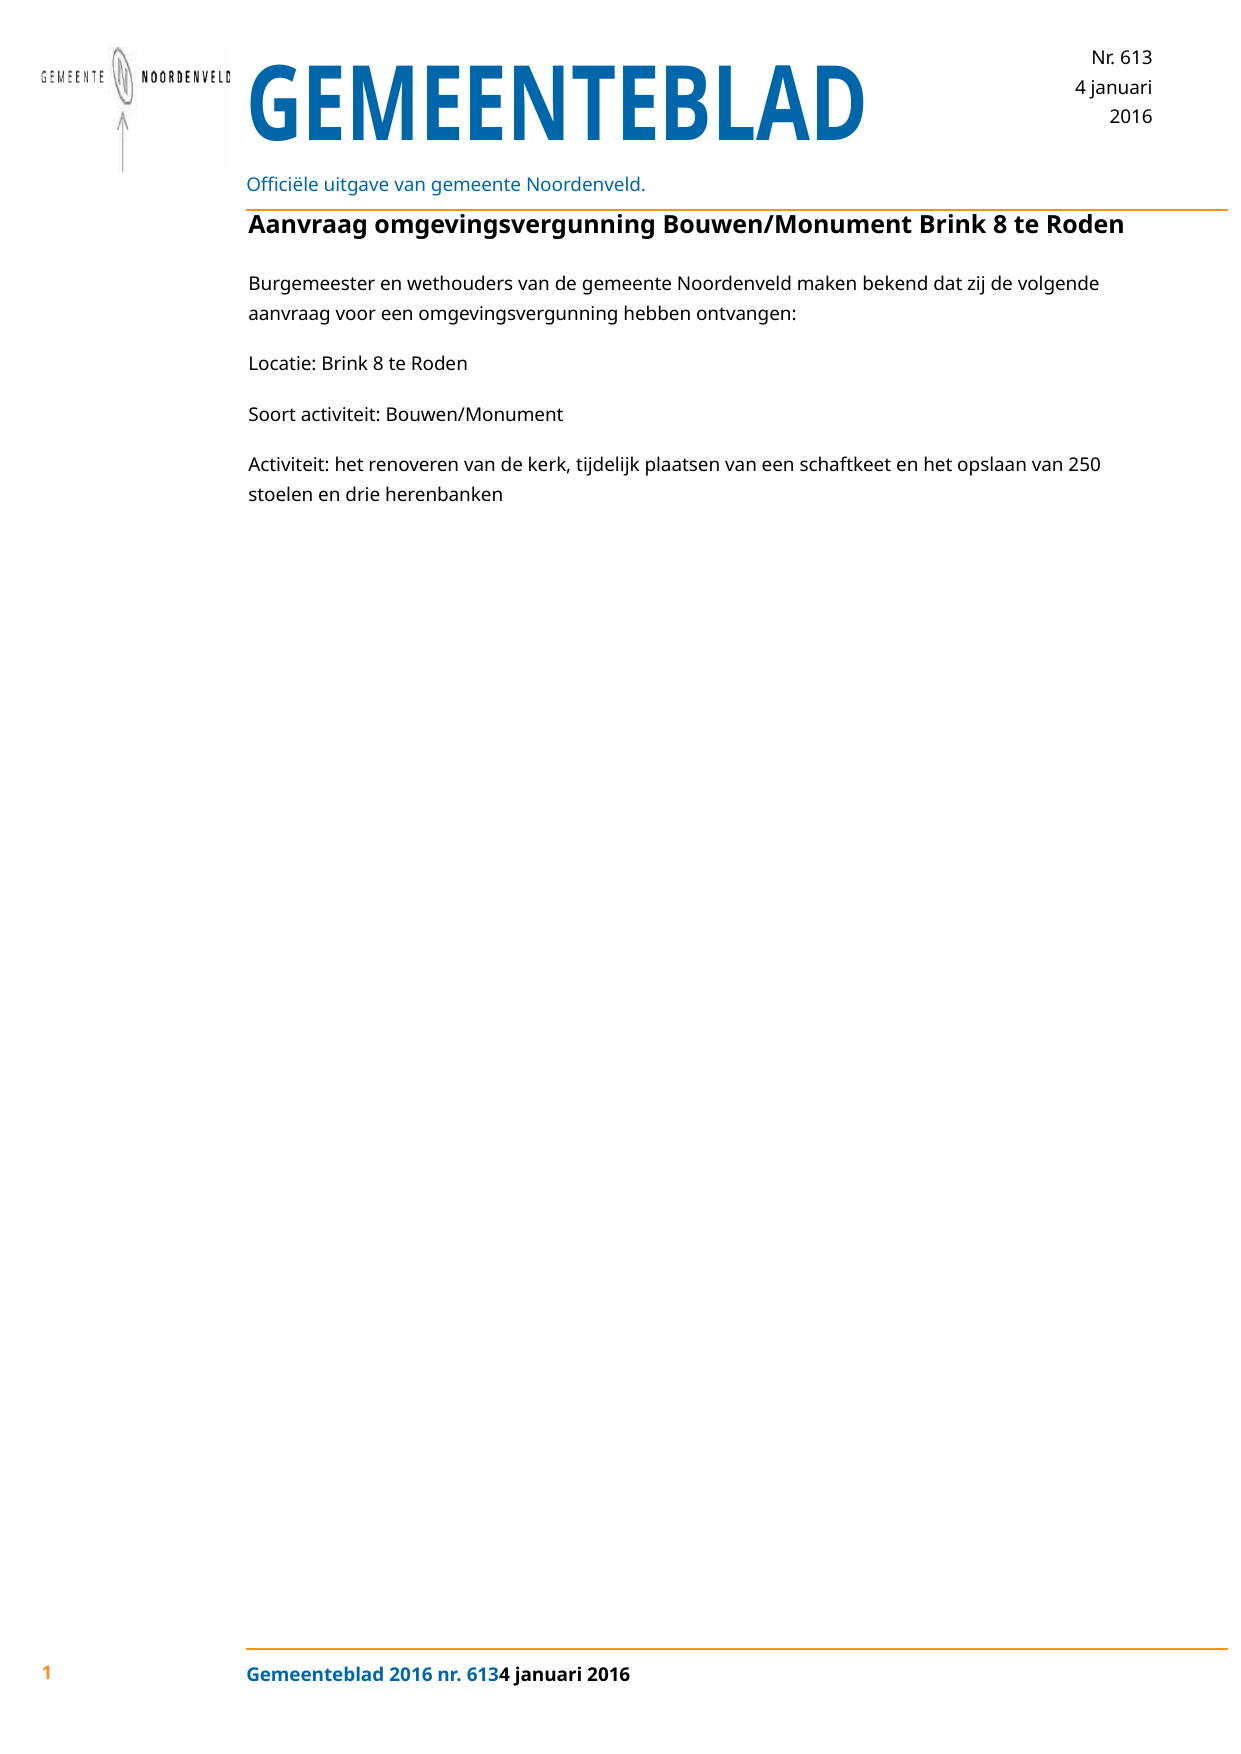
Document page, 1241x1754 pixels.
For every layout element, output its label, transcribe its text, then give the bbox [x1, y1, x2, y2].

picture [41, 47, 231, 172]
text Activiteit: het renoveren van de kerk, tijdelijk plaatsen van een schaftkeet en het opslaan van 250 stoelen en drie herenbanken [248, 451, 1152, 506]
text Soort activiteit: Bouwen/Monument [248, 401, 1152, 426]
text Aanvraag omgevingsvergunning Bouwen/Monument Brink 8 te Roden [248, 211, 1152, 241]
text Locatie: Brink 8 te Roden [248, 350, 1152, 376]
text Burgemeester en wethouders van de gemeente Noordenveld maken bekend dat zij de volgende aanvraag voor een omgevingsvergunning hebben ontvangen: [248, 270, 1152, 326]
